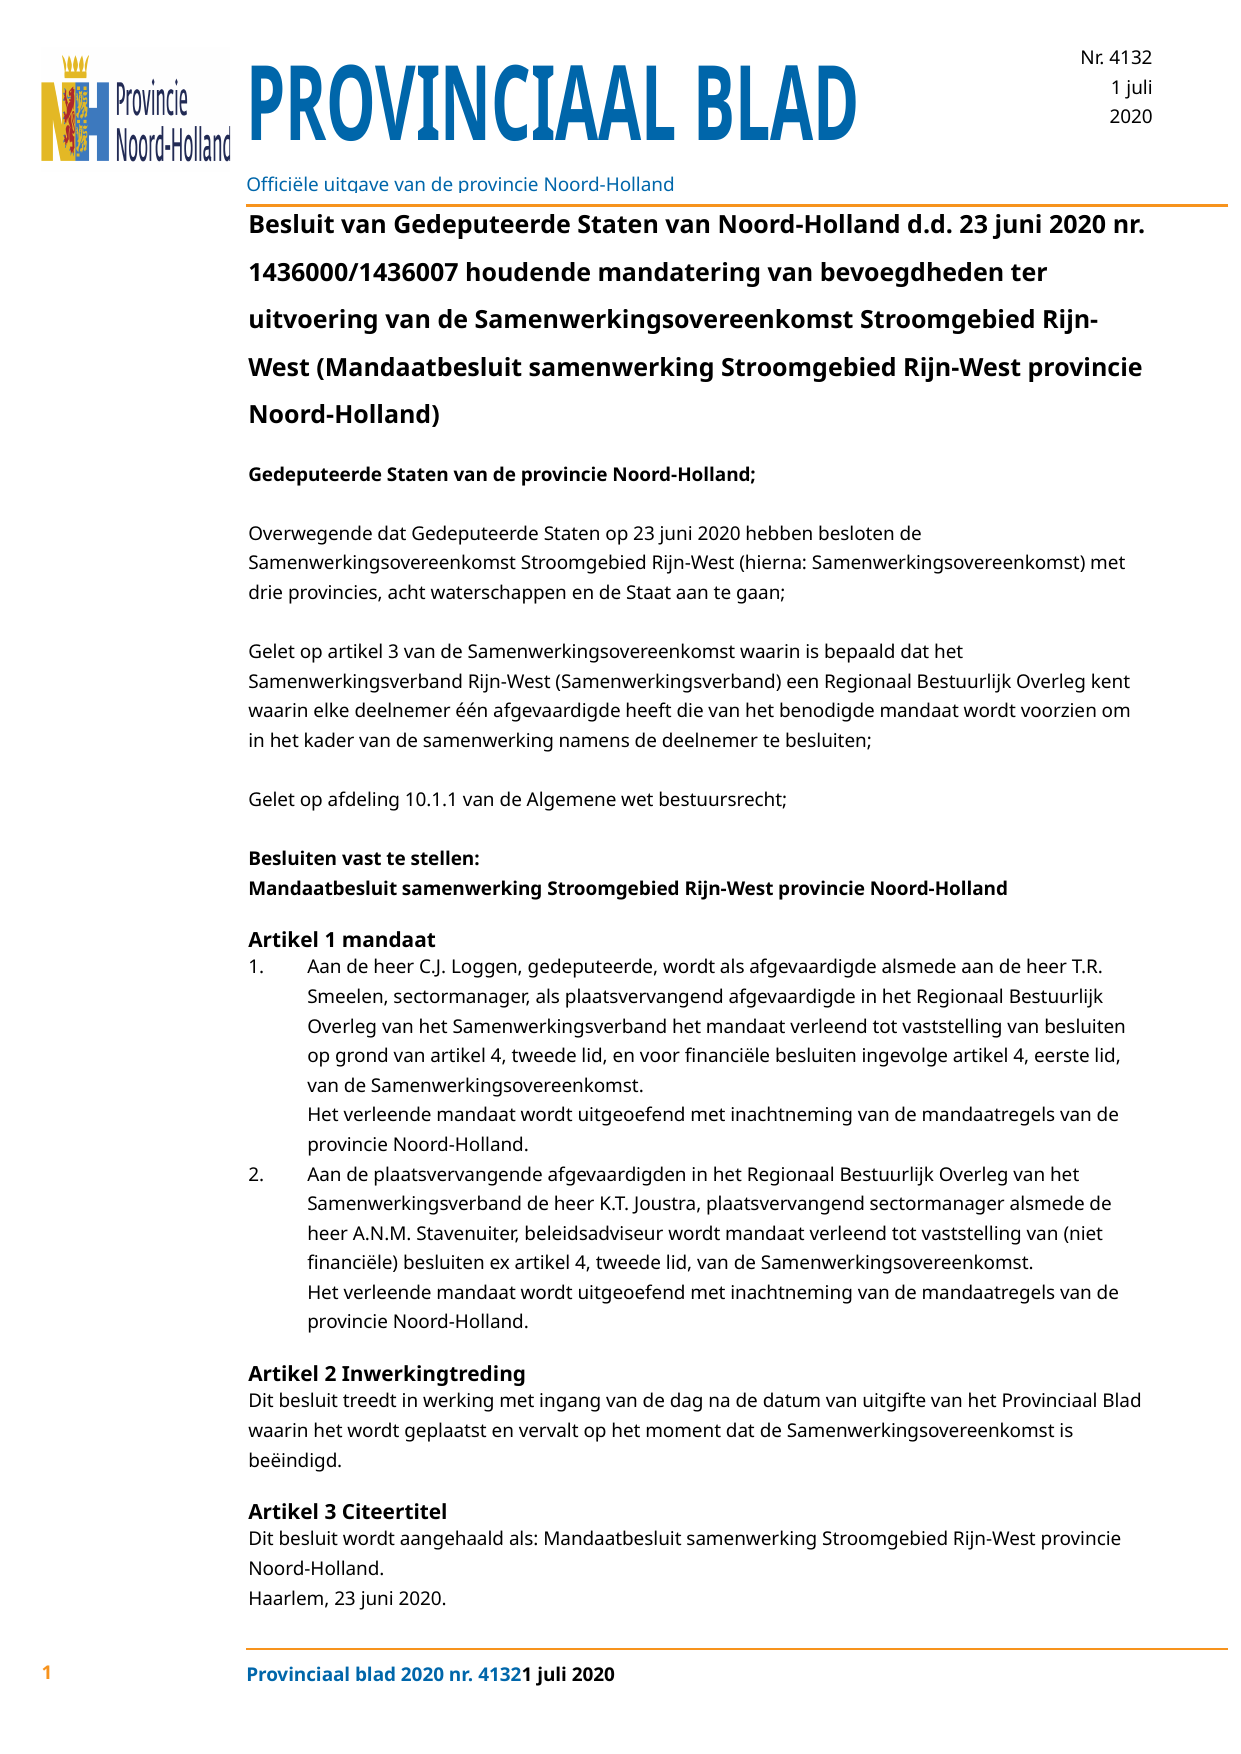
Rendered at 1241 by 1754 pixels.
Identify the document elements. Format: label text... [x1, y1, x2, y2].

text Besluit van Gedeputeerde Staten van Noord-Holland d.d. 23 juni 2020 nr. 1436000/1436007 houdende mandatering van bevoegdheden ter uitvoering van de Samenwerkingsovereenkomst Stroomgebied Rijn-West (Mandaatbesluit samenwerking Stroomgebied Rijn-West provincie Noord-Holland) [248, 207, 1152, 431]
text Overwegende dat Gedeputeerde Staten op 23 juni 2020 hebben besloten de Samenwerkingsovereenkomst Stroomgebied Rijn-West (hierna: Samenwerkingsovereenkomst) met drie provincies, acht waterschappen en de Staat aan te gaan; [248, 520, 1152, 605]
list Het verleende mandaat wordt uitgeoefend met inachtneming van de mandaatregels van de provincie Noord-Holland. [248, 1102, 1152, 1157]
text Gedeputeerde Staten van de provincie Noord-Holland; [248, 461, 1152, 486]
list Het verleende mandaat wordt uitgeoefend met inachtneming van de mandaatregels van de provincie Noord-Holland. [248, 1279, 1152, 1334]
text Dit besluit treedt in werking met ingang van de dag na de datum van uitgifte van het Provinciaal Blad waarin het wordt geplaatst en vervalt op het moment dat de Samenwerkingsovereenkomst is beëindigd. [248, 1388, 1152, 1472]
text Artikel 3 Citeertitel [248, 1497, 1152, 1526]
text Mandaatbesluit samenwerking Stroomgebied Rijn-West provincie Noord-Holland [248, 875, 1152, 901]
text Artikel 2 Inwerkingtreding [248, 1359, 1152, 1388]
text Artikel 1 mandaat [248, 925, 1152, 954]
text Besluiten vast te stellen: [248, 845, 1152, 871]
text Haarlem, 23 juni 2020. [248, 1585, 1152, 1611]
text Gelet op afdeling 10.1.1 van de Algemene wet bestuursrecht; [248, 786, 1152, 812]
list Aan de plaatsvervangende afgevaardigden in het Regionaal Bestuurlijk Overleg van het Samenwerkingsverband de heer K.T. Joustra, plaatsvervangend sectormanager alsmede de heer A.N.M. Stavenuiter, beleidsadviseur wordt mandaat verleend tot vaststelling van (niet financiële) besluiten ex artikel 4, tweede lid, van de Samenwerkingsovereenkomst. [248, 1161, 1152, 1275]
text Dit besluit wordt aangehaald als: Mandaatbesluit samenwerking Stroomgebied Rijn-West provincie Noord-Holland. [248, 1526, 1152, 1581]
text Gelet op artikel 3 van de Samenwerkingsovereenkomst waarin is bepaald dat het Samenwerkingsverband Rijn-West (Samenwerkingsverband) een Regionaal Bestuurlijk Overleg kent waarin elke deelnemer één afgevaardigde heeft die van het benodigde mandaat wordt voorzien om in het kader van de samenwerking namens de deelnemer te besluiten; [248, 638, 1152, 753]
picture [41, 47, 231, 172]
list Aan de heer C.J. Loggen, gedeputeerde, wordt als afgevaardigde alsmede aan de heer T.R. Smeelen, sectormanager, als plaatsvervangend afgevaardigde in het Regionaal Bestuurlijk Overleg van het Samenwerkingsverband het mandaat verleend tot vaststelling van besluiten op grond van artikel 4, tweede lid, en voor financiële besluiten ingevolge artikel 4, eerste lid, van de Samenwerkingsovereenkomst. [248, 954, 1152, 1098]
